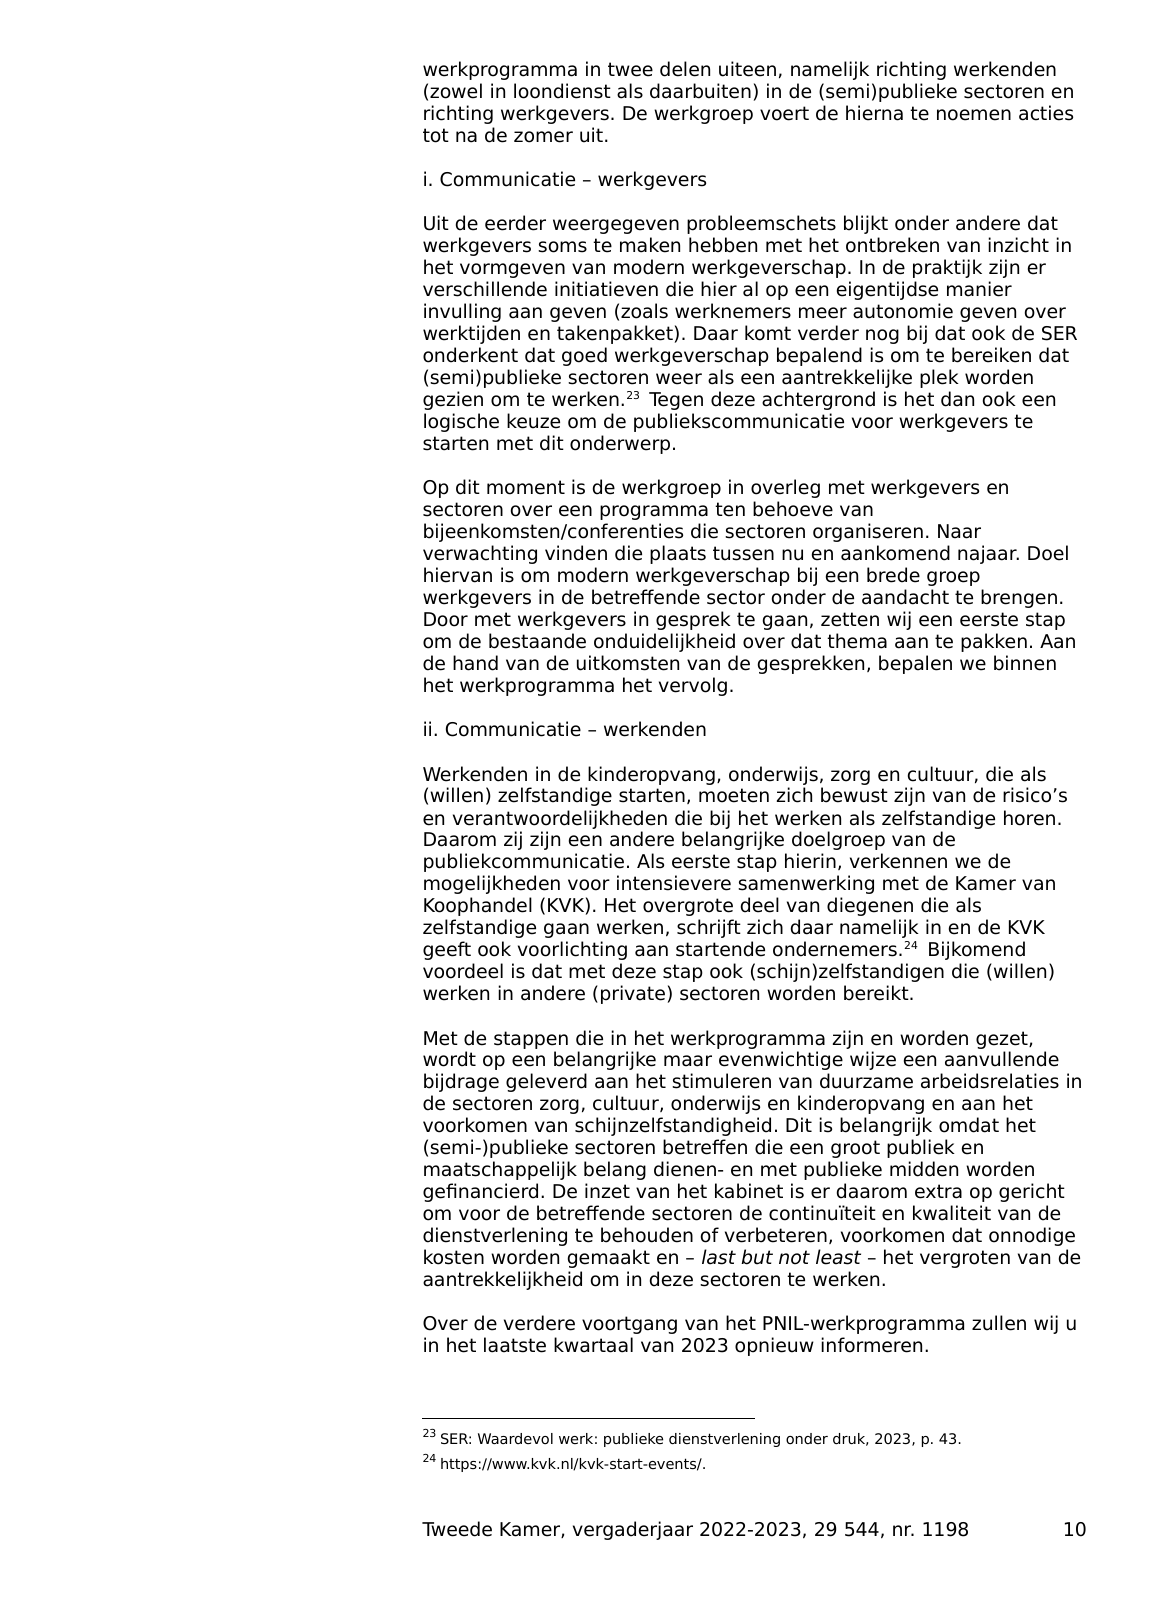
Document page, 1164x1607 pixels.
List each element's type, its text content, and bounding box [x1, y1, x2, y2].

text Met de stappen die in het werkprogramma zijn en worden gezet, wordt op een belangrijke maar evenwichtige wijze een aanvullende bijdrage geleverd aan het stimuleren van duurzame arbeidsrelaties in de sectoren zorg, cultuur, onderwijs en kinderopvang en aan het voorkomen van schijnzelfstandigheid. Dit is belangrijk omdat het (semi-)publieke sectoren betreffen die een groot publiek en maatschappelijk belang dienen- en met publieke midden worden gefinancierd. De inzet van het kabinet is er daarom extra op gericht om voor de betreffende sectoren de continuïteit en kwaliteit van de dienstverlening te behouden of verbeteren, voorkomen dat onnodige kosten worden gemaakt en – last but not least – het vergroten van de aantrekkelijkheid om in deze sectoren te werken. [422, 1027, 1087, 1291]
text Over de verdere voortgang van het PNIL-werkprogramma zullen wij u in het laatste kwartaal van 2023 opnieuw informeren. [422, 1313, 1087, 1357]
text Werkenden in de kinderopvang, onderwijs, zorg en cultuur, die als (willen) zelfstandige starten, moeten zich bewust zijn van de risico’s en verantwoordelijkheden die bij het werken als zelfstandige horen. Daarom zij zijn een andere belangrijke doelgroep van de publiekcommunicatie. Als eerste stap hierin, verkennen we de mogelijkheden voor intensievere samenwerking met de Kamer van Koophandel (KVK). Het overgrote deel van diegenen die als zelfstandige gaan werken, schrijft zich daar namelijk in en de KVK geeft ook voorlichting aan startende ondernemers. Bijkomend voordeel is dat met deze stap ook (schijn)zelfstandigen die (willen) werken in andere (private) sectoren worden bereikt. [422, 763, 1087, 1005]
text Uit de eerder weergegeven probleemschets blijkt onder andere dat werkgevers soms te maken hebben met het ontbreken van inzicht in het vormgeven van modern werkgeverschap. In de praktijk zijn er verschillende initiatieven die hier al op een eigentijdse manier invulling aan geven (zoals werknemers meer autonomie geven over werktijden en takenpakket). Daar komt verder nog bij dat ook de SER onderkent dat goed werkgeverschap bepalend is om te bereiken dat (semi)publieke sectoren weer als een aantrekkelijke plek worden gezien om te werken. Tegen deze achtergrond is het dan ook een logische keuze om de publiekscommunicatie voor werkgevers te starten met dit onderwerp. [422, 213, 1087, 455]
text Op dit moment is de werkgroep in overleg met werkgevers en sectoren over een programma ten behoeve van bijeenkomsten/conferenties die sectoren organiseren. Naar verwachting vinden die plaats tussen nu en aankomend najaar. Doel hiervan is om modern werkgeverschap bij een brede groep werkgevers in de betreffende sector onder de aandacht te brengen. Door met werkgevers in gesprek te gaan, zetten wij een eerste stap om de bestaande onduidelijkheid over dat thema aan te pakken. Aan de hand van de uitkomsten van de gesprekken, bepalen we binnen het werkprogramma het vervolg. [422, 477, 1087, 697]
text SER: Waardevol werk: publieke dienstverlening onder druk, 2023, p. 43. [422, 1427, 1087, 1449]
text https://www.kvk.nl/kvk-start-events/. [422, 1452, 1087, 1474]
text werkprogramma in twee delen uiteen, namelijk richting werkenden (zowel in loondienst als daarbuiten) in de (semi)publieke sectoren en richting werkgevers. De werkgroep voert de hierna te noemen acties tot na de zomer uit. [422, 59, 1087, 147]
subtitle ii. Communicatie – werkenden [422, 719, 1087, 741]
subtitle i. Communicatie – werkgevers [422, 169, 1087, 191]
